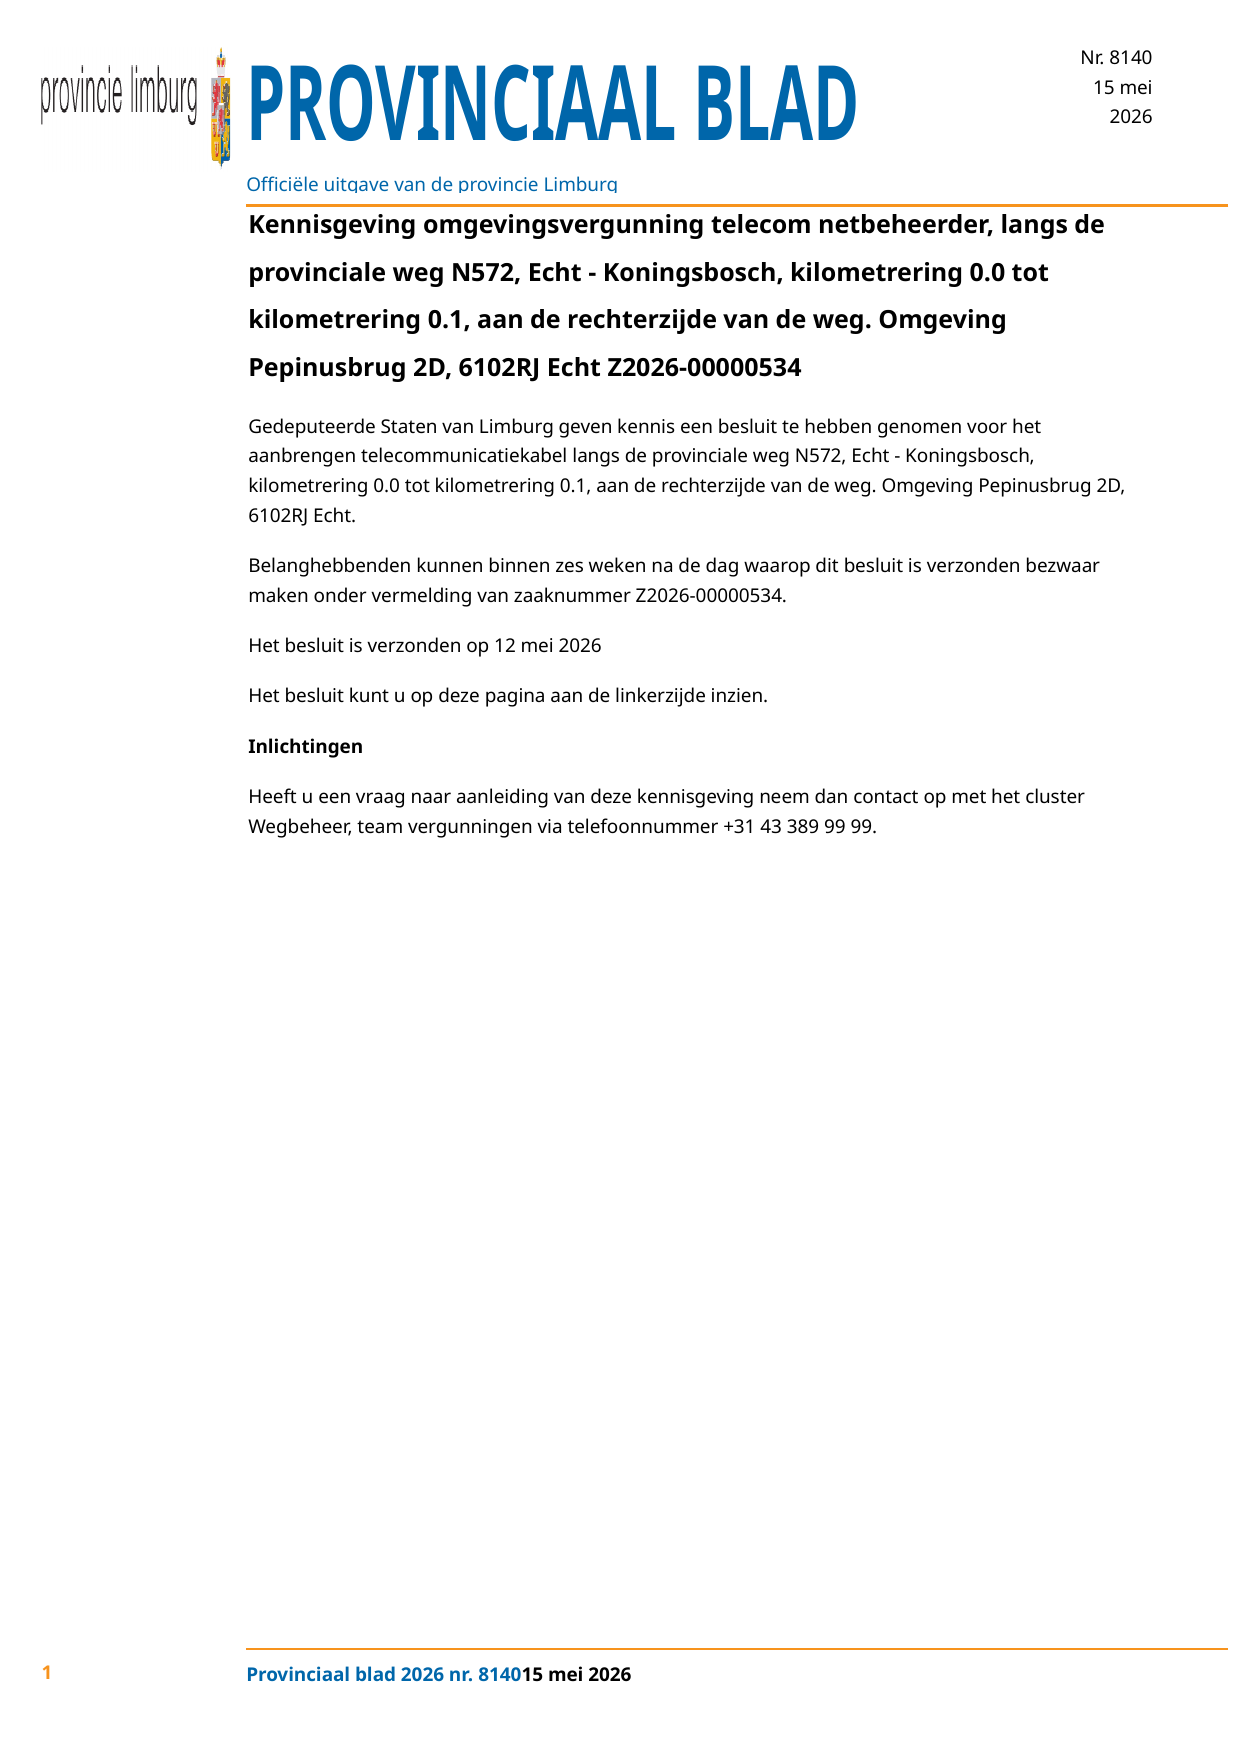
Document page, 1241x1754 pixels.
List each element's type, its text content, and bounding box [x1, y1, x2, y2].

text Gedeputeerde Staten van Limburg geven kennis een besluit te hebben genomen voor het aanbrengen telecommunicatiekabel langs de provinciale weg N572, Echt - Koningsbosch, kilometrering 0.0 tot kilometrering 0.1, aan de rechterzijde van de weg. Omgeving Pepinusbrug 2D, 6102RJ Echt. [248, 413, 1152, 528]
picture [41, 47, 231, 172]
text Het besluit kunt u op deze pagina aan de linkerzijde inzien. [248, 683, 1152, 708]
text Heeft u een vraag naar aanleiding van deze kennisgeving neem dan contact op met het cluster Wegbeheer, team vergunningen via telefoonnummer +31 43 389 99 99. [248, 783, 1152, 839]
text Het besluit is verzonden op 12 mei 2026 [248, 632, 1152, 658]
text Inlichtingen [248, 733, 1152, 759]
text Belanghebbenden kunnen binnen zes weken na de dag waarop dit besluit is verzonden bezwaar maken onder vermelding van zaaknummer Z2026-00000534. [248, 552, 1152, 608]
text Kennisgeving omgevingsvergunning telecom netbeheerder, langs de provinciale weg N572, Echt - Koningsbosch, kilometrering 0.0 tot kilometrering 0.1, aan de rechterzijde van de weg. Omgeving Pepinusbrug 2D, 6102RJ Echt Z2026-00000534 [248, 207, 1152, 384]
